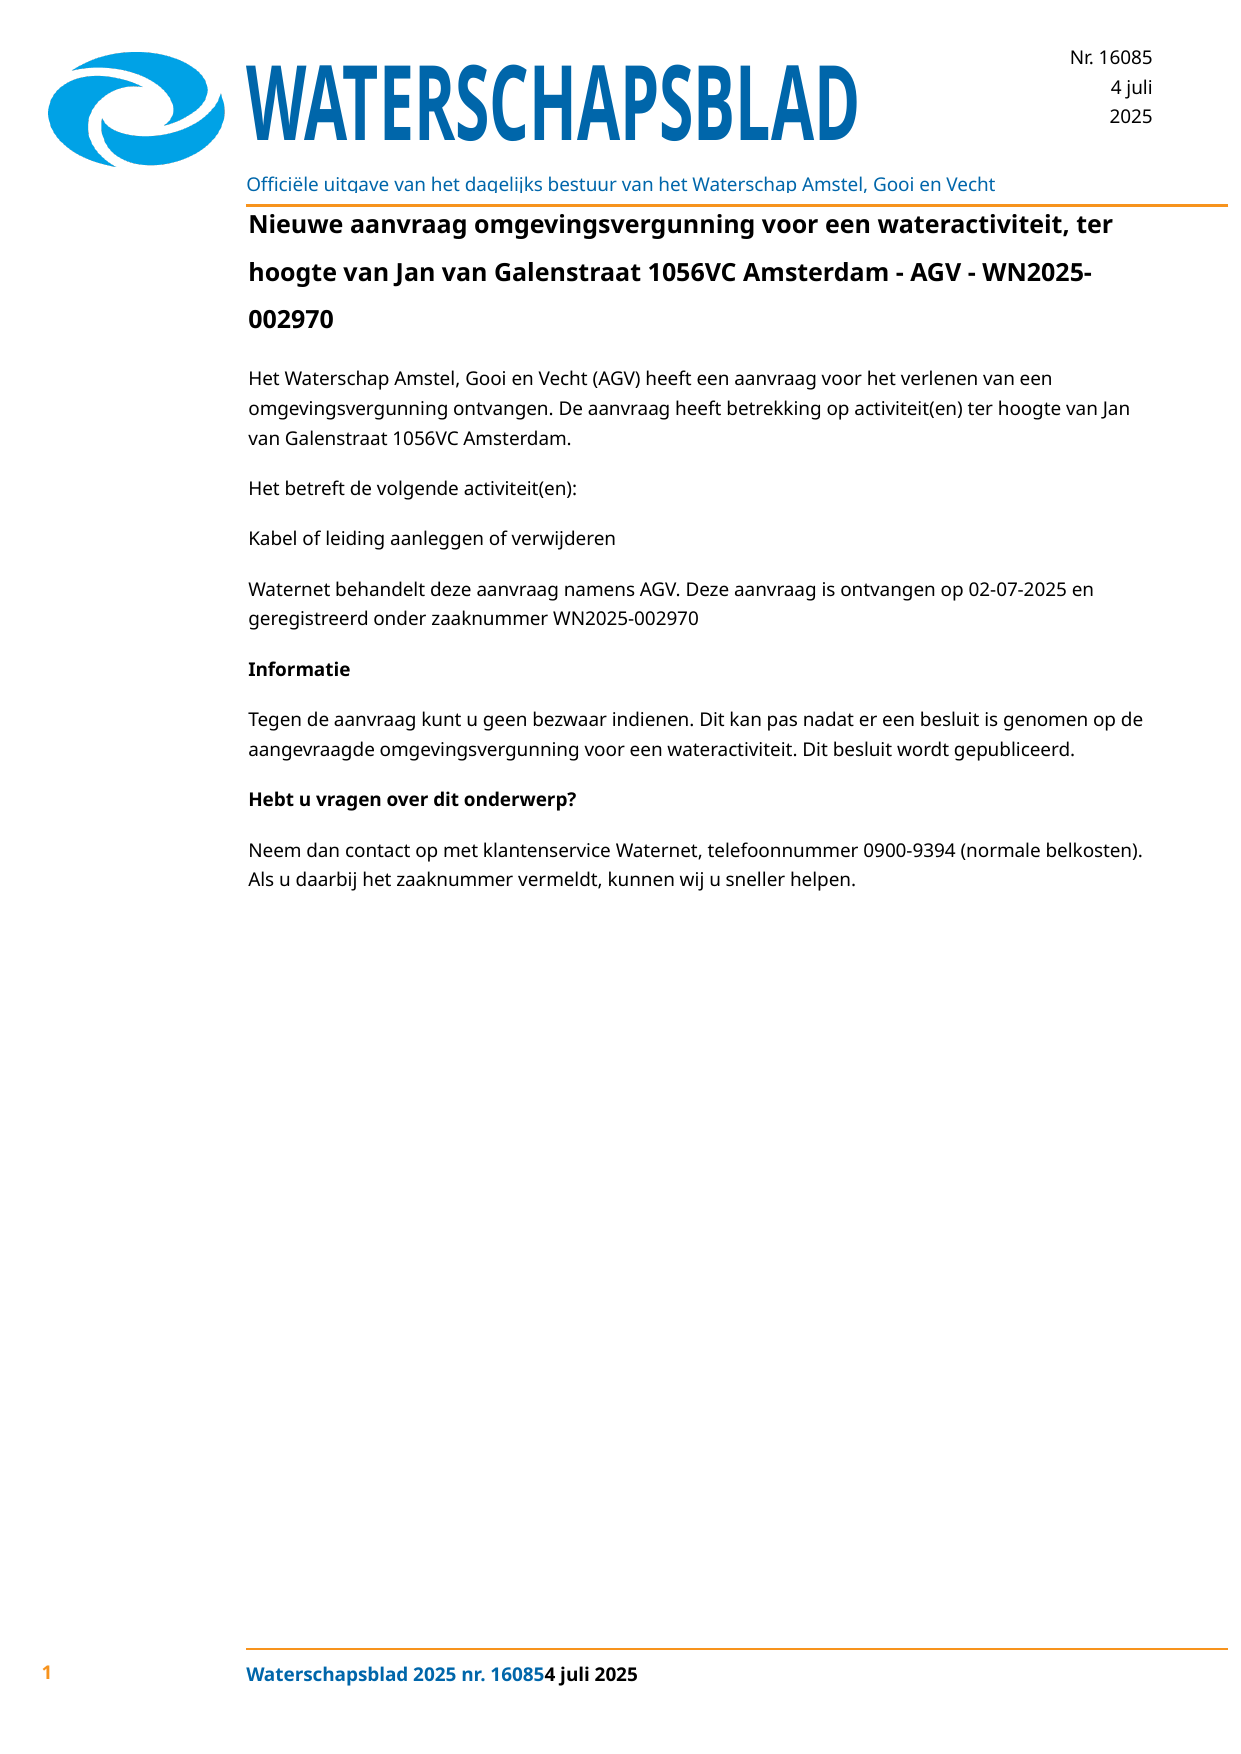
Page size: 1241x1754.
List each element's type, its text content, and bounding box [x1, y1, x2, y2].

text Het Waterschap Amstel, Gooi en Vecht (AGV) heeft een aanvraag voor het verlenen van een omgevingsvergunning ontvangen. De aanvraag heeft betrekking op activiteit(en) ter hoogte van Jan van Galenstraat 1056VC Amsterdam. [248, 366, 1152, 450]
text Hebt u vragen over dit onderwerp? [248, 786, 1152, 812]
text Kabel of leiding aanleggen of verwijderen [248, 526, 1152, 551]
text Informatie [248, 656, 1152, 682]
text Neem dan contact op met klantenservice Waternet, telefoonnummer 0900-9394 (normale belkosten). Als u daarbij het zaaknummer vermeldt, kunnen wij u sneller helpen. [248, 837, 1152, 892]
text Het betreft de volgende activiteit(en): [248, 475, 1152, 501]
picture [41, 47, 231, 172]
text Nieuwe aanvraag omgevingsvergunning voor een wateractiviteit, ter hoogte van Jan van Galenstraat 1056VC Amsterdam - AGV - WN2025-002970 [248, 207, 1152, 336]
text Waternet behandelt deze aanvraag namens AGV. Deze aanvraag is ontvangen op 02-07-2025 en geregistreerd onder zaaknummer WN2025-002970 [248, 576, 1152, 631]
text Tegen de aanvraag kunt u geen bezwaar indienen. Dit kan pas nadat er een besluit is genomen op de aangevraagde omgevingsvergunning voor een wateractiviteit. Dit besluit wordt gepubliceerd. [248, 706, 1152, 762]
